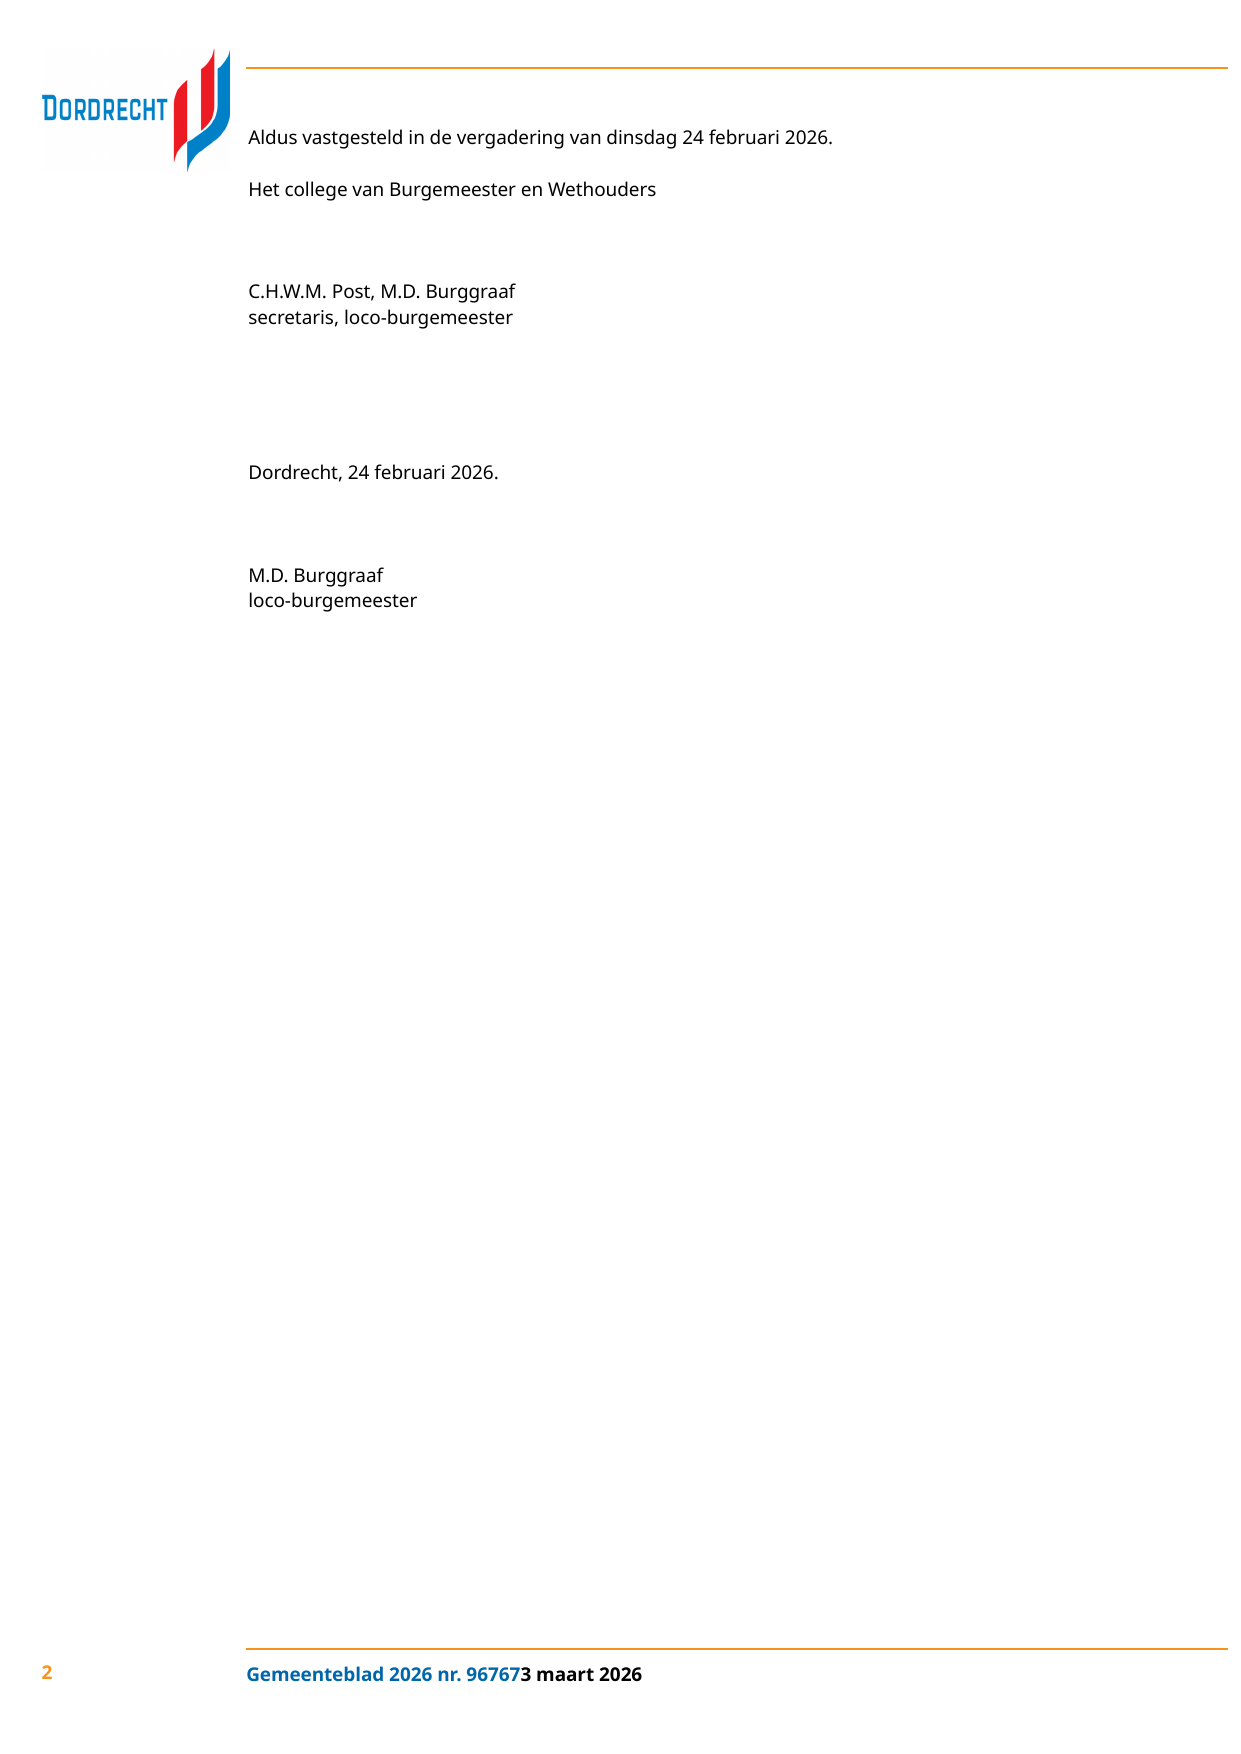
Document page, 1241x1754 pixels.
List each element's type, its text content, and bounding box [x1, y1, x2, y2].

text Het college van Burgemeester en Wethouders [248, 176, 1152, 202]
text Aldus vastgesteld in de vergadering van dinsdag 24 februari 2026. [248, 124, 1152, 150]
text secretaris, loco-burgemeester [248, 304, 1152, 330]
picture [41, 47, 231, 172]
text M.D. Burggraaf [248, 562, 1152, 587]
text C.H.W.M. Post, M.D. Burggraaf [248, 279, 1152, 304]
text loco-burgemeester [248, 587, 1152, 613]
text Dordrecht, 24 februari 2026. [248, 459, 1152, 484]
